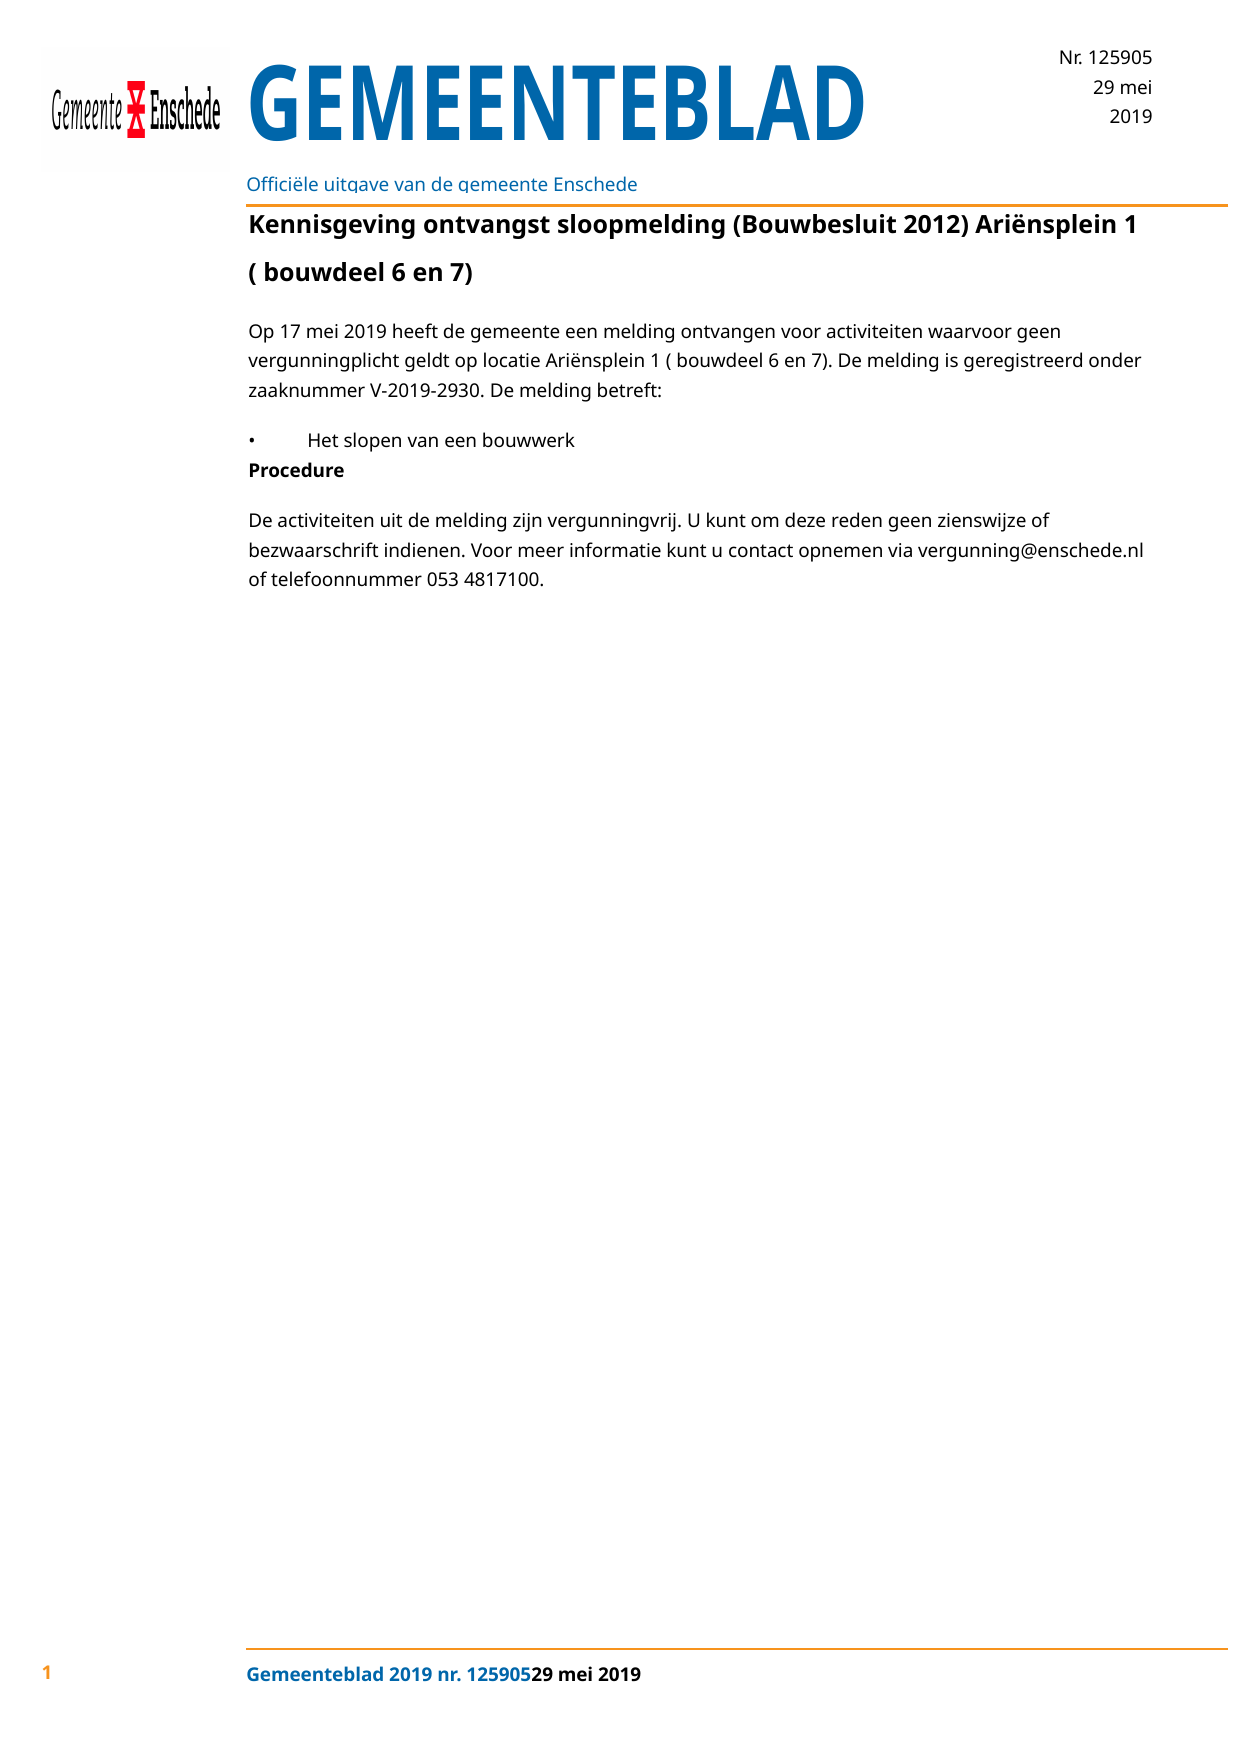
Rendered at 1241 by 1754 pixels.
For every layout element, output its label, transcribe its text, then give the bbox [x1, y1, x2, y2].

text De activiteiten uit de melding zijn vergunningvrij. U kunt om deze reden geen zienswijze of bezwaarschrift indienen. Voor meer informatie kunt u contact opnemen via vergunning@enschede.nl of telefoonnummer 053 4817100. [248, 507, 1152, 592]
text Op 17 mei 2019 heeft de gemeente een melding ontvangen voor activiteiten waarvoor geen vergunningplicht geldt op locatie Ariënsplein 1 ( bouwdeel 6 en 7). De melding is geregistreerd onder zaaknummer V-2019-2930. De melding betreft: [248, 318, 1152, 403]
text Kennisgeving ontvangst sloopmelding (Bouwbesluit 2012) Ariënsplein 1 ( bouwdeel 6 en 7) [248, 207, 1152, 288]
list Het slopen van een bouwwerk [248, 427, 1152, 453]
text Procedure [248, 457, 1152, 483]
picture [41, 47, 231, 172]
